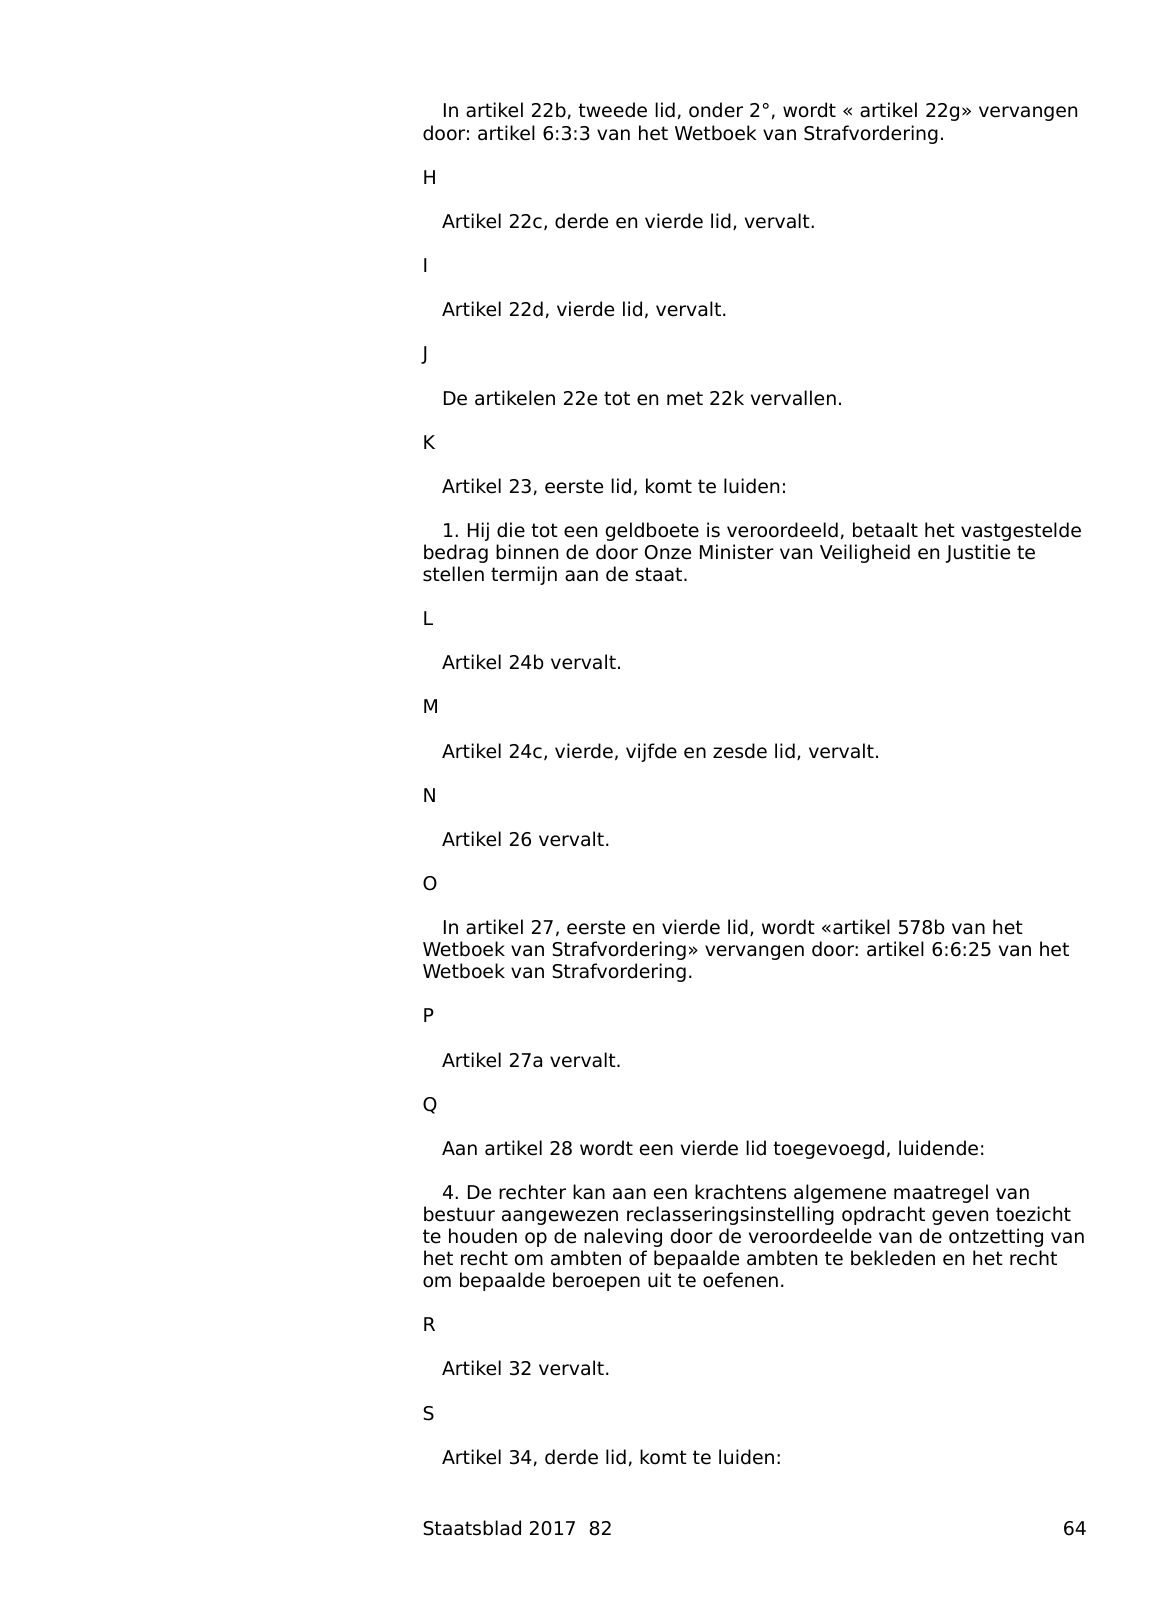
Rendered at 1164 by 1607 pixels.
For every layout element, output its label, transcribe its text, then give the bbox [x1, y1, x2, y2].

text H [422, 167, 1087, 188]
text Artikel 32 vervalt. [422, 1358, 1087, 1380]
text Artikel 34, derde lid, komt te luiden: [422, 1447, 1087, 1468]
text Artikel 24c, vierde, vijfde en zesde lid, vervalt. [422, 741, 1087, 762]
text Artikel 24b vervalt. [422, 652, 1087, 674]
text 4. De rechter kan aan een krachtens algemene maatregel van bestuur aangewezen reclasseringsinstelling opdracht geven toezicht te houden op de naleving door de veroordeelde van de ontzetting van het recht om ambten of bepaalde ambten te bekleden en het recht om bepaalde beroepen uit te oefenen. [422, 1182, 1087, 1292]
text Q [422, 1094, 1087, 1116]
text In artikel 22b, tweede lid, onder 2°, wordt « artikel 22g» vervangen door: artikel 6:3:3 van het Wetboek van Strafvordering. [422, 100, 1087, 144]
text P [422, 1005, 1087, 1027]
text M [422, 696, 1087, 718]
text I [422, 255, 1087, 277]
text 1. Hij die tot een geldboete is veroordeeld, betaalt het vastgestelde bedrag binnen de door Onze Minister van Veiligheid en Justitie te stellen termijn aan de staat. [422, 520, 1087, 586]
text K [422, 432, 1087, 453]
text Artikel 23, eerste lid, komt te luiden: [422, 476, 1087, 498]
text J [422, 343, 1087, 365]
text R [422, 1314, 1087, 1336]
text In artikel 27, eerste en vierde lid, wordt «artikel 578b van het Wetboek van Strafvordering» vervangen door: artikel 6:6:25 van het Wetboek van Strafvordering. [422, 917, 1087, 983]
text N [422, 785, 1087, 807]
text De artikelen 22e tot en met 22k vervallen. [422, 387, 1087, 409]
text Artikel 22c, derde en vierde lid, vervalt. [422, 211, 1087, 233]
text S [422, 1402, 1087, 1424]
text L [422, 608, 1087, 630]
text Artikel 27a vervalt. [422, 1049, 1087, 1071]
text Artikel 26 vervalt. [422, 829, 1087, 851]
text Artikel 22d, vierde lid, vervalt. [422, 299, 1087, 321]
text Aan artikel 28 wordt een vierde lid toegevoegd, luidende: [422, 1138, 1087, 1160]
text O [422, 873, 1087, 895]
